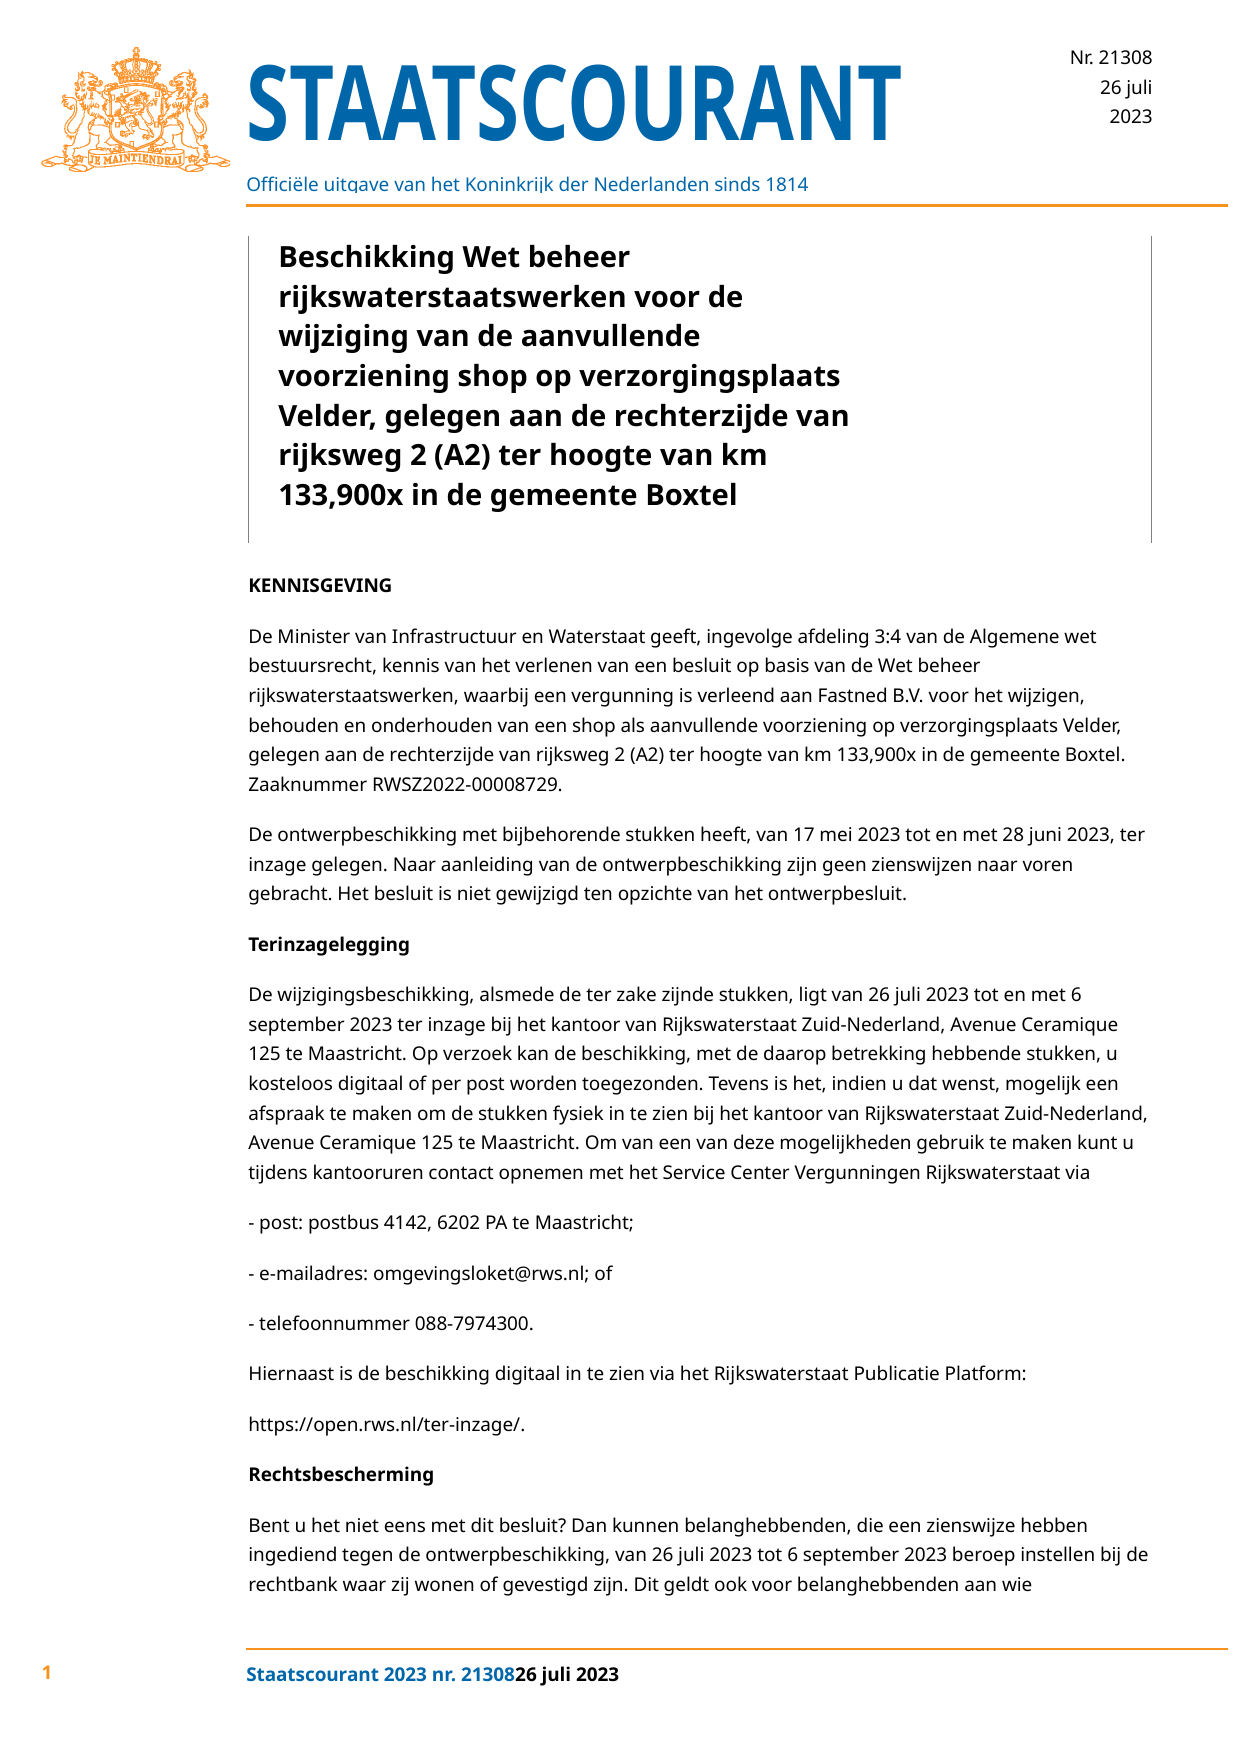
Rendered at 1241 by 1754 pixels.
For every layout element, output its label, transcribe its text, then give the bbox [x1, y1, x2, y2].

text Hiernaast is de beschikking digitaal in te zien via het Rijkswaterstaat Publicatie Platform: [248, 1361, 1152, 1386]
text - telefoonnummer 088-7974300. [248, 1310, 1152, 1336]
text De ontwerpbeschikking met bijbehorende stukken heeft, van 17 mei 2023 tot en met 28 juni 2023, ter inzage gelegen. Naar aanleiding van de ontwerpbeschikking zijn geen zienswijzen naar voren gebracht. Het besluit is niet gewijzigd ten opzichte van het ontwerpbesluit. [248, 821, 1152, 906]
text Rechtsbescherming [248, 1461, 1152, 1487]
table_header [850, 414, 1151, 543]
text KENNISGEVING [248, 573, 1152, 598]
text https://open.rws.nl/ter-inzage/. [248, 1411, 1152, 1437]
picture [41, 47, 231, 172]
text Terinzagelegging [248, 931, 1152, 957]
table_header [850, 236, 912, 413]
text De wijzigingsbeschikking, alsmede de ter zake zijnde stukken, ligt van 26 juli 2023 tot en met 6 september 2023 ter inzage bij het kantoor van Rijkswaterstaat Zuid-Nederland, Avenue Ceramique 125 te Maastricht. Op verzoek kan de beschikking, met de daarop betrekking hebbende stukken, u kosteloos digitaal of per post worden toegezonden. Tevens is het, indien u dat wenst, mogelijk een afspraak te maken om de stukken fysiek in te zien bij het kantoor van Rijkswaterstaat Zuid-Nederland, Avenue Ceramique 125 te Maastricht. Om van een van deze mogelijkheden gebruik te maken kunt u tijdens kantooruren contact opnemen met het Service Center Vergunningen Rijkswaterstaat via [248, 981, 1152, 1185]
picture [912, 236, 1090, 414]
text Bent u het niet eens met dit besluit? Dan kunnen belanghebbenden, die een zienswijze hebben ingediend tegen de ontwerpbeschikking, van 26 juli 2023 tot 6 september 2023 beroep instellen bij de rechtbank waar zij wonen of gevestigd zijn. Dit geldt ook voor belanghebbenden aan wie [248, 1512, 1152, 1597]
text De Minister van Infrastructuur en Waterstaat geeft, ingevolge afdeling 3:4 van de Algemene wet bestuursrecht, kennis van het verlenen van een besluit op basis van de Wet beheer rijkswaterstaatswerken, waarbij een vergunning is verleend aan Fastned B.V. voor het wijzigen, behouden en onderhouden van een shop als aanvullende voorziening op verzorgingsplaats Velder, gelegen aan de rechterzijde van rijksweg 2 (A2) ter hoogte van km 133,900x in de gemeente Boxtel. Zaaknummer RWSZ2022-00008729. [248, 623, 1152, 797]
table_header [1090, 236, 1151, 413]
text - post: postbus 4142, 6202 PA te Maastricht; [248, 1209, 1152, 1235]
text - e-mailadres: omgevingsloket@rws.nl; of [248, 1260, 1152, 1286]
table_header Beschikking Wet beheer rijkswaterstaatswerken voor de wijziging van de aanvullende voorziening shop op verzorgingsplaats Velder, gelegen aan de rechterzijde van rijksweg 2 (A2) ter hoogte van km 133,900x in de gemeente Boxtel [249, 236, 850, 543]
